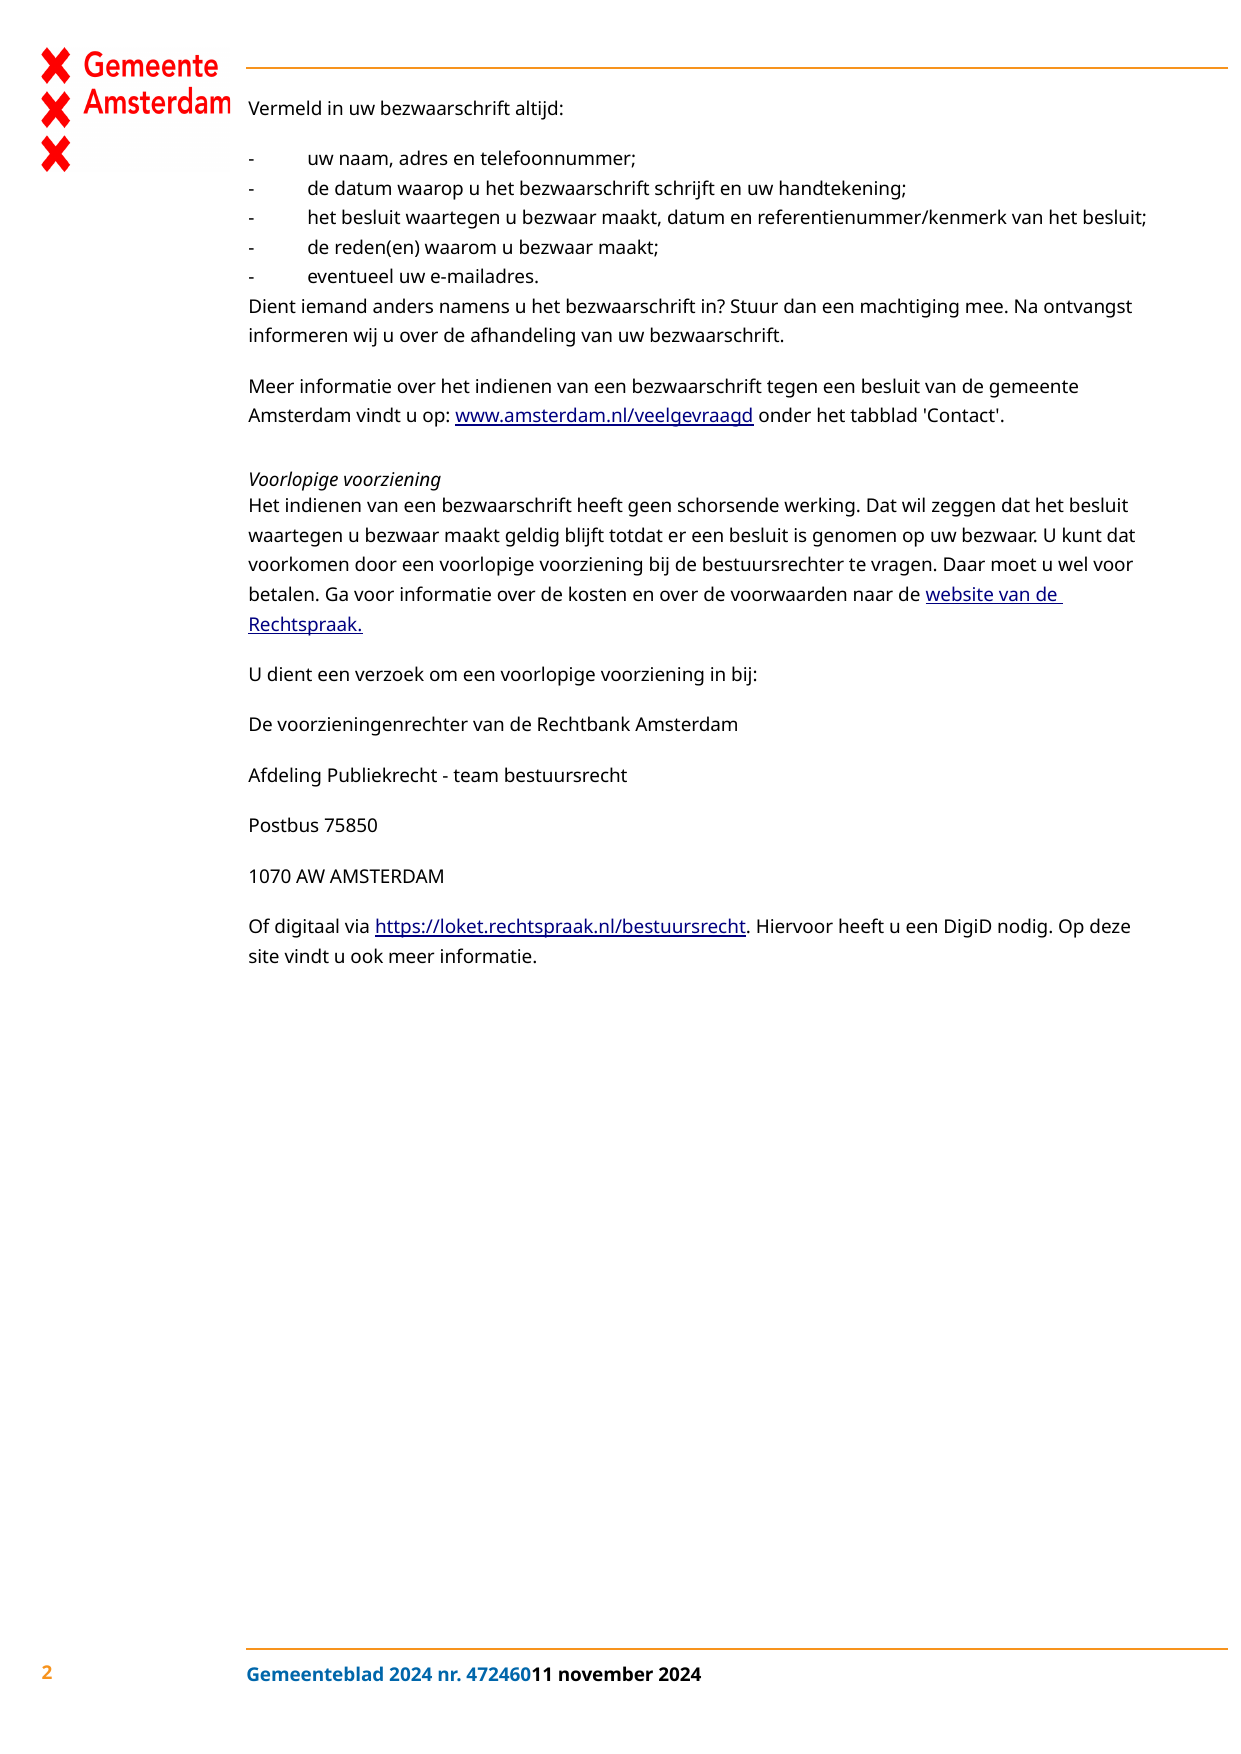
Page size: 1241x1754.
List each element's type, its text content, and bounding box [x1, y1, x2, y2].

list uw naam, adres en telefoonnummer; [248, 145, 1152, 171]
text Vermeld in uw bezwaarschrift altijd: [248, 95, 1152, 121]
text Voorlopige voorziening [248, 467, 1152, 492]
picture [41, 47, 231, 172]
list het besluit waartegen u bezwaar maakt, datum en referentienummer/kenmerk van het besluit; [248, 204, 1152, 230]
text Het indienen van een bezwaarschrift heeft geen schorsende werking. Dat wil zeggen dat het besluit waartegen u bezwaar maakt geldig blijft totdat er een besluit is genomen op uw bezwaar. U kunt dat voorkomen door een voorlopige voorziening bij de bestuursrechter te vragen. Daar moet u wel voor betalen. Ga voor informatie over de kosten en over de voorwaarden naar de website van de Rechtspraak. [248, 492, 1152, 636]
text De voorzieningenrechter van de Rechtbank Amsterdam [248, 712, 1152, 737]
list de reden(en) waarom u bezwaar maakt; [248, 234, 1152, 260]
text Of digitaal via https://loket.rechtspraak.nl/bestuursrecht. Hiervoor heeft u een DigiD nodig. Op deze site vindt u ook meer informatie. [248, 913, 1152, 968]
text Meer informatie over het indienen van een bezwaarschrift tegen een besluit van de gemeente Amsterdam vindt u op: www.amsterdam.nl/veelgevraagd onder het tabblad 'Contact'. [248, 373, 1152, 428]
text Afdeling Publiekrecht - team bestuursrecht [248, 762, 1152, 788]
text Dient iemand anders namens u het bezwaarschrift in? Stuur dan een machtiging mee. Na ontvangst informeren wij u over de afhandeling van uw bezwaarschrift. [248, 293, 1152, 348]
text 1070 AW AMSTERDAM [248, 863, 1152, 888]
list eventueel uw e-mailadres. [248, 263, 1152, 289]
text Postbus 75850 [248, 812, 1152, 838]
list de datum waarop u het bezwaarschrift schrijft en uw handtekening; [248, 175, 1152, 201]
text U dient een verzoek om een voorlopige voorziening in bij: [248, 661, 1152, 687]
